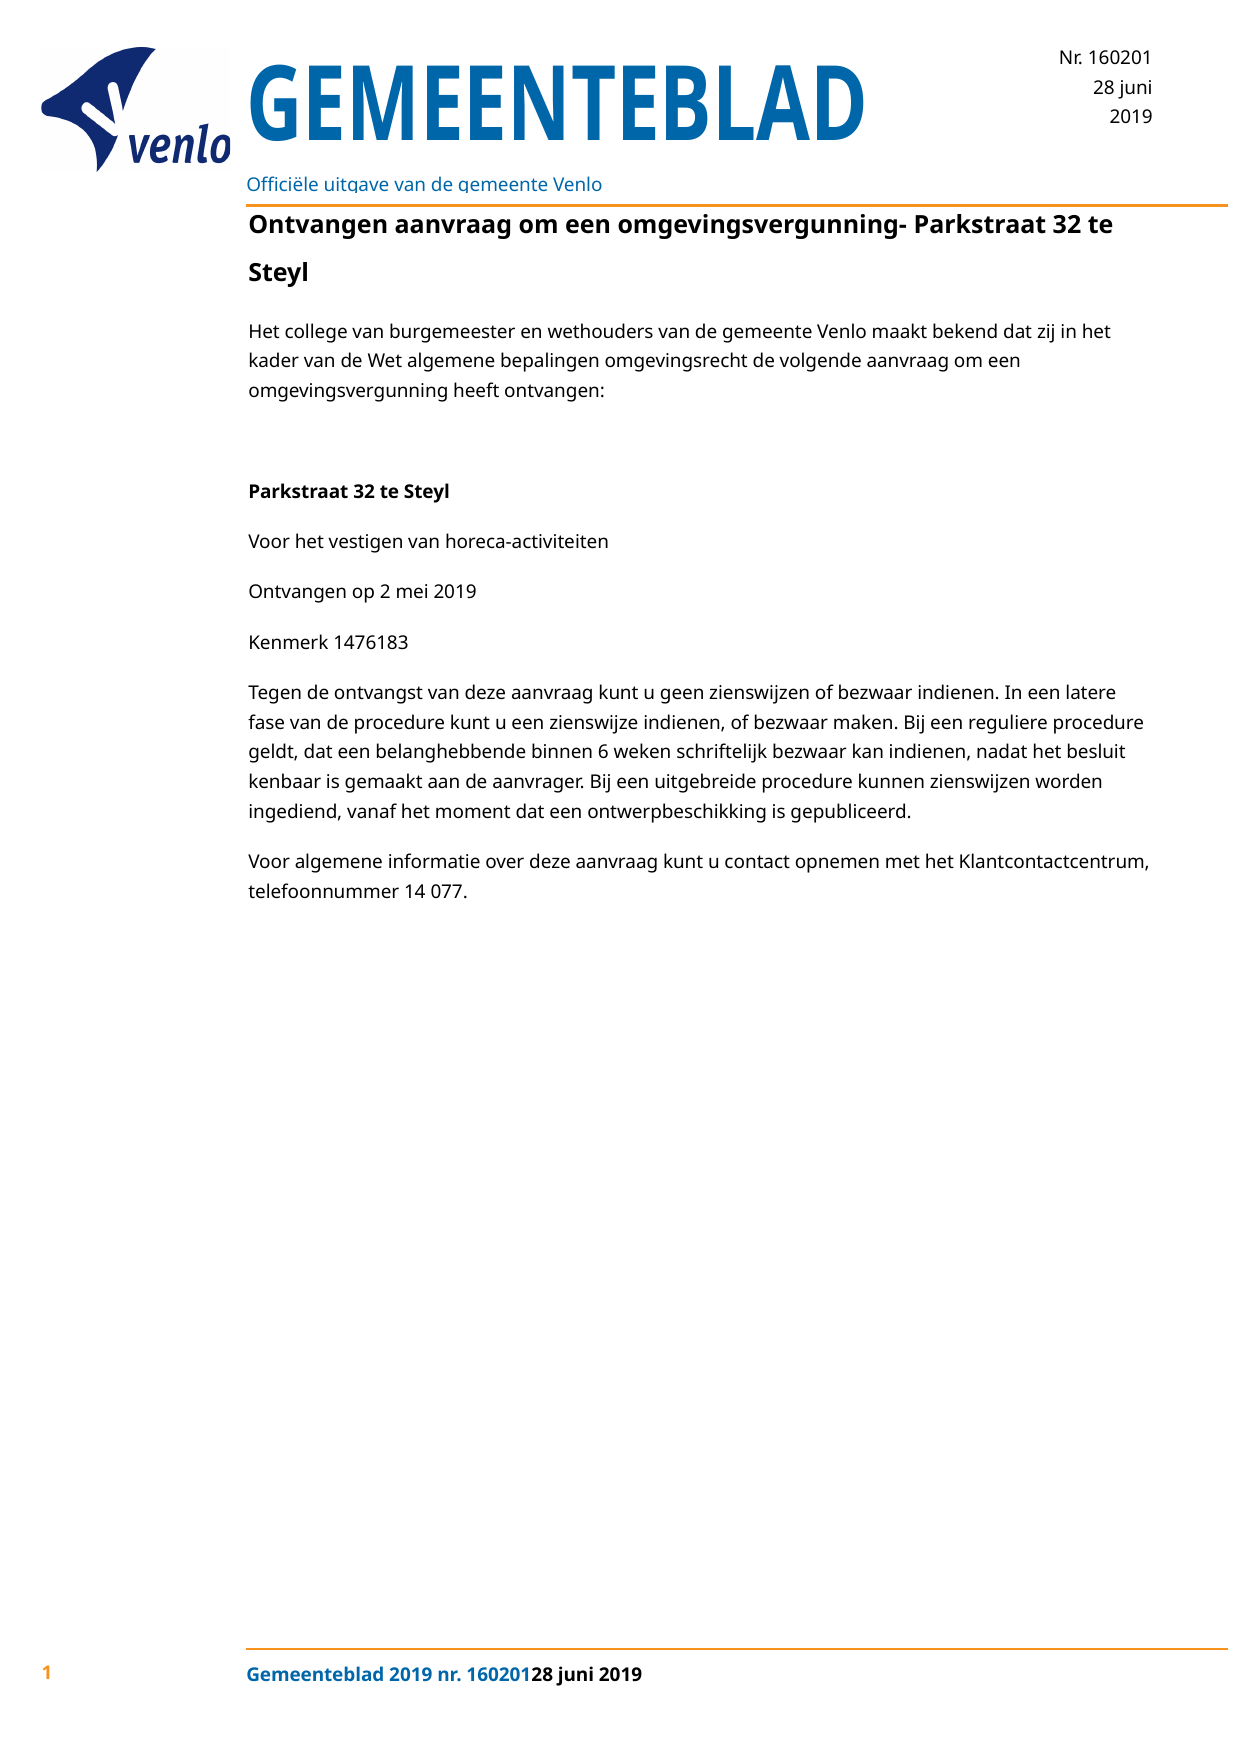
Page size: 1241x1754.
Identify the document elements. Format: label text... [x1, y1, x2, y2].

picture [41, 47, 231, 172]
text Voor algemene informatie over deze aanvraag kunt u contact opnemen met het Klantcontactcentrum, telefoonnummer 14 077. [248, 848, 1152, 904]
text Ontvangen op 2 mei 2019 [248, 579, 1152, 604]
text Kenmerk 1476183 [248, 629, 1152, 655]
text Ontvangen aanvraag om een omgevingsvergunning- Parkstraat 32 te Steyl [248, 207, 1152, 288]
text Voor het vestigen van horeca-activiteiten [248, 528, 1152, 554]
text Tegen de ontvangst van deze aanvraag kunt u geen zienswijzen of bezwaar indienen. In een latere fase van de procedure kunt u een zienswijze indienen, of bezwaar maken. Bij een reguliere procedure geldt, dat een belanghebbende binnen 6 weken schriftelijk bezwaar kan indienen, nadat het besluit kenbaar is gemaakt aan de aanvrager. Bij een uitgebreide procedure kunnen zienswijzen worden ingediend, vanaf het moment dat een ontwerpbeschikking is gepubliceerd. [248, 679, 1152, 824]
text Het college van burgemeester en wethouders van de gemeente Venlo maakt bekend dat zij in het kader van de Wet algemene bepalingen omgevingsrecht de volgende aanvraag om een omgevingsvergunning heeft ontvangen: [248, 318, 1152, 403]
text Parkstraat 32 te Steyl [248, 478, 1152, 504]
